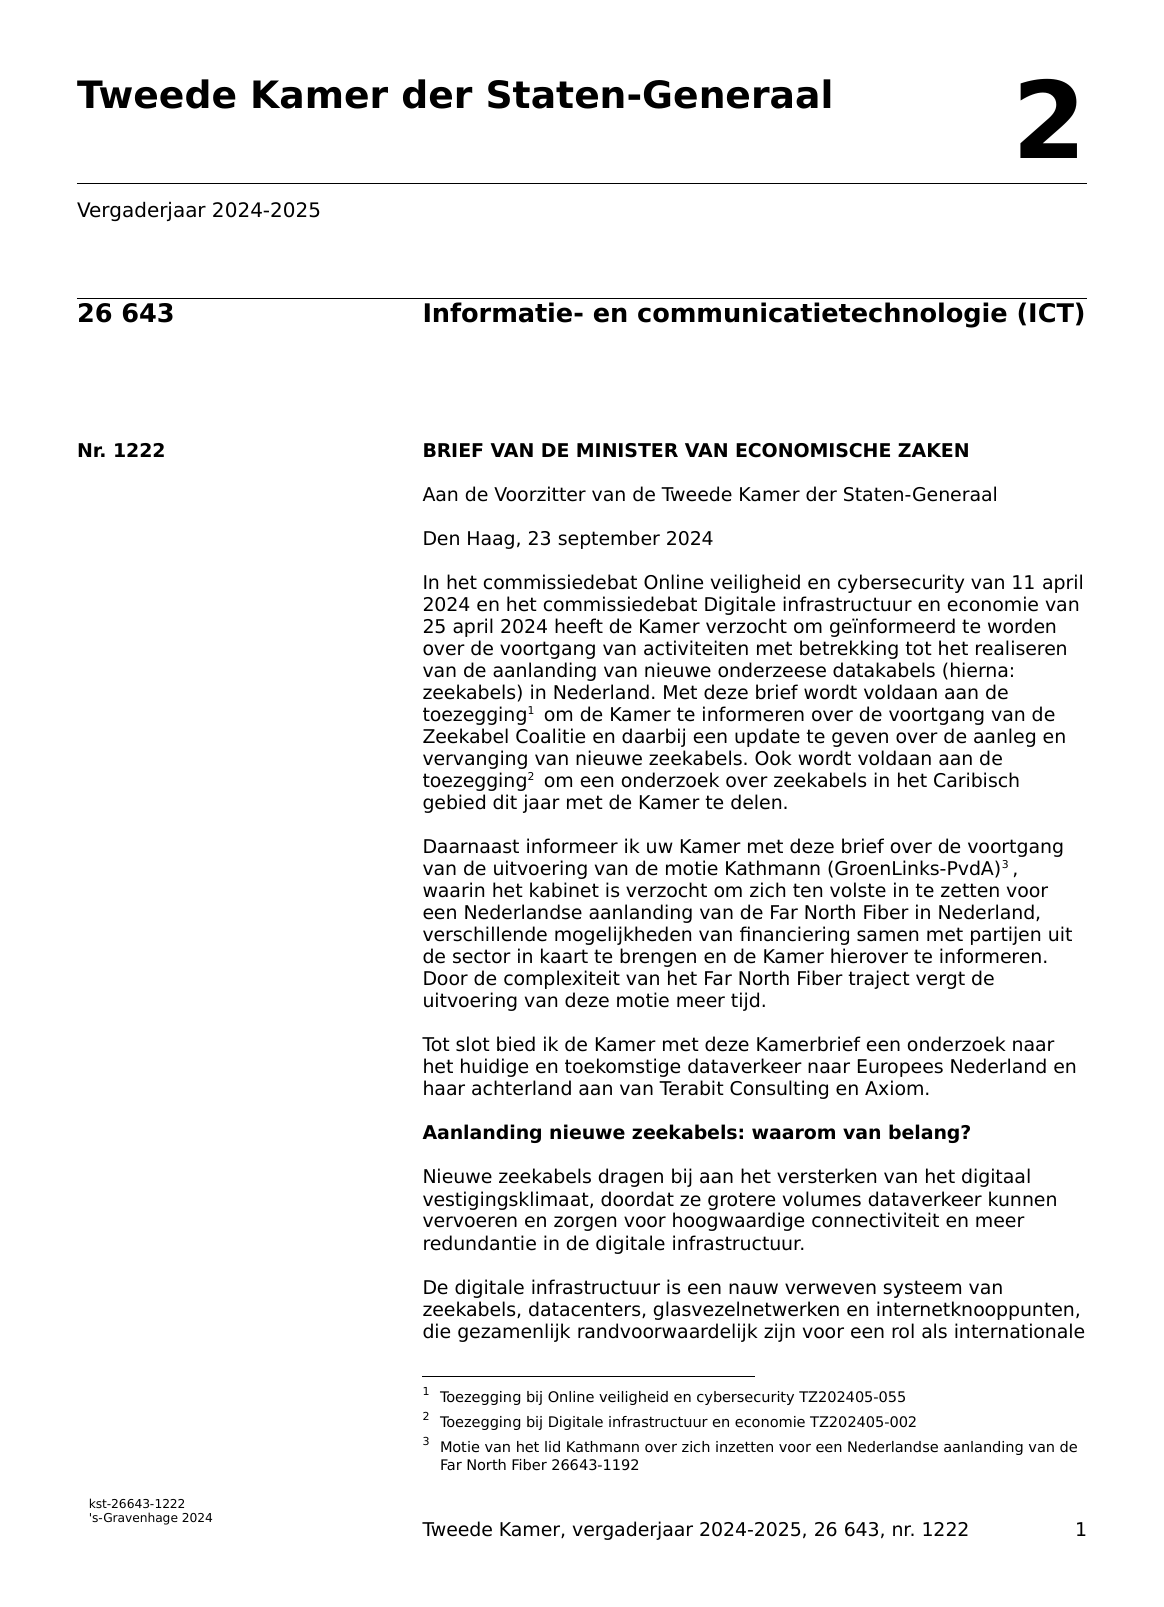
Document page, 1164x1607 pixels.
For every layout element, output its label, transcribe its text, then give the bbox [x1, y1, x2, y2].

text Den Haag, 23 september 2024 [422, 528, 1087, 550]
text De digitale infrastructuur is een nauw verweven systeem van zeekabels, datacenters, glasvezelnetwerken en internetknooppunten, die gezamenlijk randvoorwaardelijk zijn voor een rol als internationale [422, 1277, 1087, 1342]
text Nieuwe zeekabels dragen bij aan het versterken van het digitaal vestigingsklimaat, doordat ze grotere volumes dataverkeer kunnen vervoeren en zorgen voor hoogwaardige connectiviteit en meer redundantie in de digitale infrastructuur. [422, 1166, 1087, 1254]
subtitle Aanlanding nieuwe zeekabels: waarom van belang? [422, 1122, 1087, 1144]
subtitle Nr. 1222 BRIEF VAN DE MINISTER VAN ECONOMISCHE ZAKEN [77, 440, 1087, 462]
text Daarnaast informeer ik uw Kamer met deze brief over de voortgang van de uitvoering van de motie Kathmann (GroenLinks-PvdA), waarin het kabinet is verzocht om zich ten volste in te zetten voor een Nederlandse aanlanding van de Far North Fiber in Nederland, verschillende mogelijkheden van financiering samen met partijen uit de sector in kaart te brengen en de Kamer hierover te informeren. Door de complexiteit van het Far North Fiber traject vergt de uitvoering van deze motie meer tijd. [422, 836, 1087, 1012]
text 's-Gravenhage 2024 [88, 1511, 323, 1525]
text Tot slot bied ik de Kamer met deze Kamerbrief een onderzoek naar het huidige en toekomstige dataverkeer naar Europees Nederland en haar achterland aan van Terabit Consulting en Axiom. [422, 1034, 1087, 1100]
text Aan de Voorzitter van de Tweede Kamer der Staten-Generaal [422, 484, 1087, 506]
text Motie van het lid Kathmann over zich inzetten voor een Nederlandse aanlanding van de Far North Fiber 26643-1192 [422, 1435, 1087, 1474]
text kst-26643-1222 [88, 1497, 323, 1511]
table_header Tweede Kamer der Staten-Generaal [77, 59, 886, 183]
table_header 2 [886, 59, 1087, 183]
text Toezegging bij Digitale infrastructuur en economie TZ202405-002 [422, 1410, 1087, 1432]
text Toezegging bij Online veiligheid en cybersecurity TZ202405-055 [422, 1385, 1087, 1407]
subtitle 26 643 Informatie- en communicatietechnologie (ICT) [77, 299, 1087, 329]
table_cell Vergaderjaar 2024-2025 [77, 184, 1087, 298]
text In het commissiedebat Online veiligheid en cybersecurity van 11 april 2024 en het commissiedebat Digitale infrastructuur en economie van 25 april 2024 heeft de Kamer verzocht om geïnformeerd te worden over de voortgang van activiteiten met betrekking tot het realiseren van de aanlanding van nieuwe onderzeese datakabels (hierna: zeekabels) in Nederland. Met deze brief wordt voldaan aan de toezegging om de Kamer te informeren over de voortgang van de Zeekabel Coalitie en daarbij een update te geven over de aanleg en vervanging van nieuwe zeekabels. Ook wordt voldaan aan de toezegging om een onderzoek over zeekabels in het Caribisch gebied dit jaar met de Kamer te delen. [422, 572, 1087, 814]
